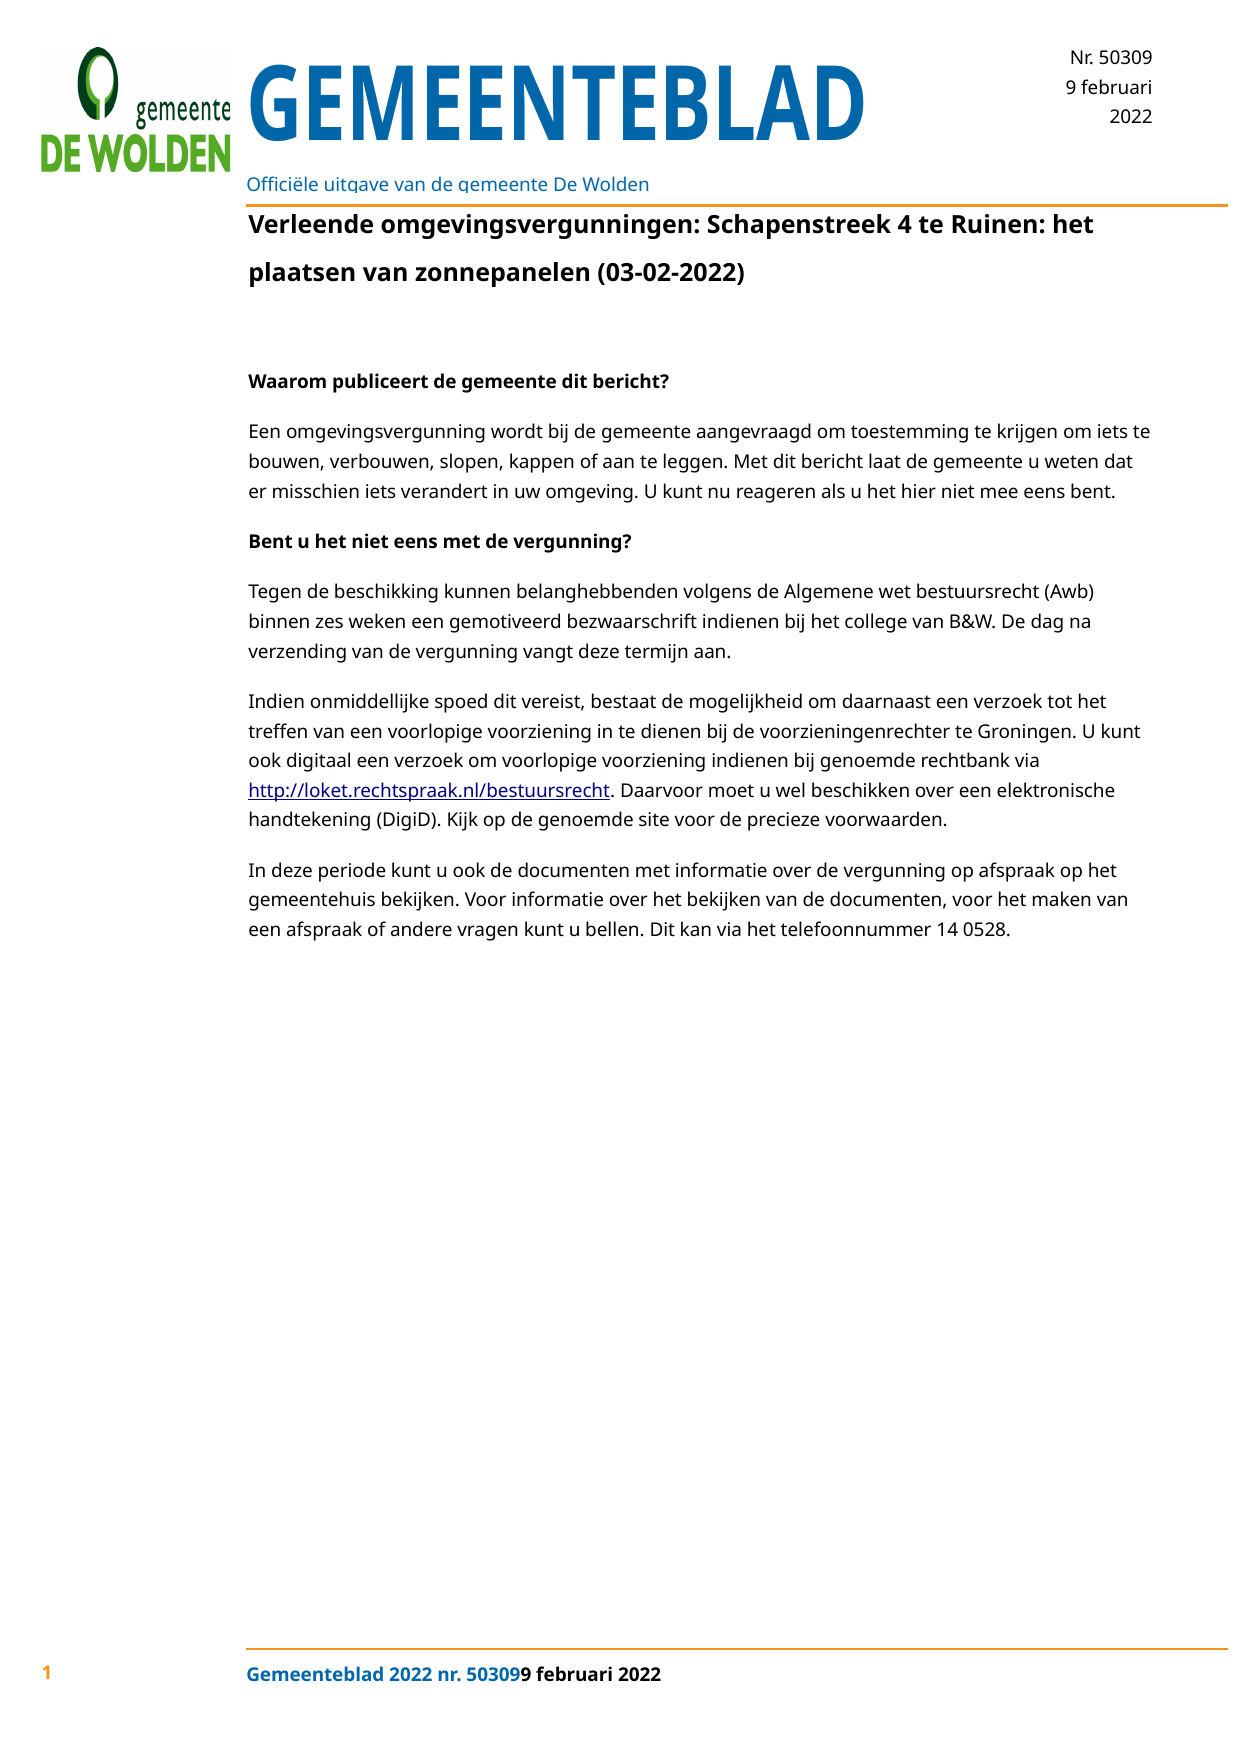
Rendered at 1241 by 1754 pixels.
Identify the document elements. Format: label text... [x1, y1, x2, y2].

text Tegen de beschikking kunnen belanghebbenden volgens de Algemene wet bestuursrecht (Awb) binnen zes weken een gemotiveerd bezwaarschrift indienen bij het college van B&W. De dag na verzending van de vergunning vangt deze termijn aan. [248, 579, 1152, 664]
picture [41, 47, 231, 172]
text Bent u het niet eens met de vergunning? [248, 528, 1152, 554]
text Waarom publiceert de gemeente dit bericht? [248, 368, 1152, 394]
text Een omgevingsvergunning wordt bij de gemeente aangevraagd om toestemming te krijgen om iets te bouwen, verbouwen, slopen, kappen of aan te leggen. Met dit bericht laat de gemeente u weten dat er misschien iets verandert in uw omgeving. U kunt nu reageren als u het hier niet mee eens bent. [248, 419, 1152, 504]
text In deze periode kunt u ook de documenten met informatie over de vergunning op afspraak op het gemeentehuis bekijken. Voor informatie over het bekijken van de documenten, voor het maken van een afspraak of andere vragen kunt u bellen. Dit kan via het telefoonnummer 14 0528. [248, 857, 1152, 942]
text Verleende omgevingsvergunningen: Schapenstreek 4 te Ruinen: het plaatsen van zonnepanelen (03-02-2022) [248, 207, 1152, 288]
text Indien onmiddellijke spoed dit vereist, bestaat de mogelijkheid om daarnaast een verzoek tot het treffen van een voorlopige voorziening in te dienen bij de voorzieningenrechter te Groningen. U kunt ook digitaal een verzoek om voorlopige voorziening indienen bij genoemde rechtbank via http://loket.rechtspraak.nl/bestuursrecht. Daarvoor moet u wel beschikken over een elektronische handtekening (DigiD). Kijk op de genoemde site voor de precieze voorwaarden. [248, 688, 1152, 832]
